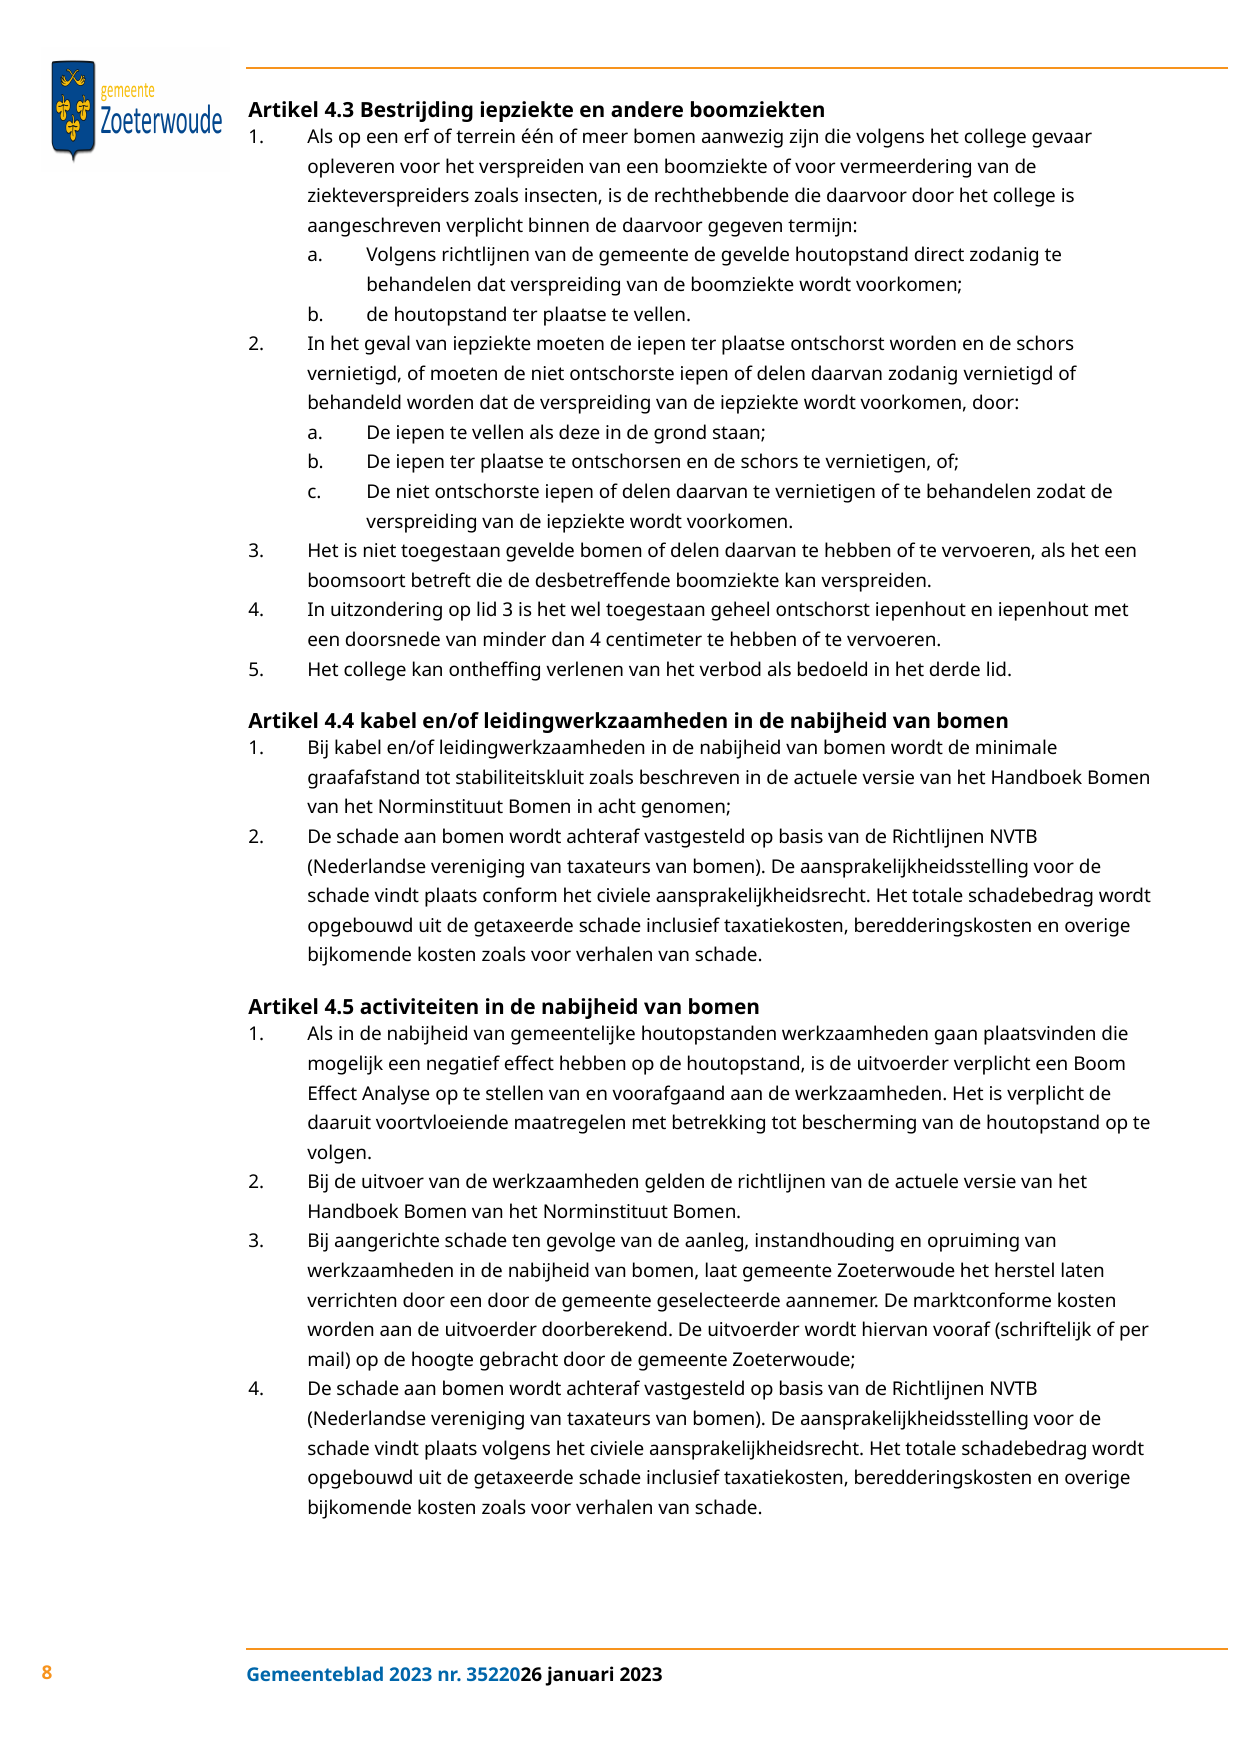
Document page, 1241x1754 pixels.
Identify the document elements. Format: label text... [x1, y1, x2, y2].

list Als in de nabijheid van gemeentelijke houtopstanden werkzaamheden gaan plaatsvinden die mogelijk een negatief effect hebben op de houtopstand, is de uitvoerder verplicht een Boom Effect Analyse op te stellen van en voorafgaand aan de werkzaamheden. Het is verplicht de daaruit voortvloeiende maatregelen met betrekking tot bescherming van de houtopstand op te volgen. [248, 1021, 1152, 1164]
list De iepen ter plaatse te ontschorsen en de schors te vernietigen, of; [307, 449, 1152, 474]
list In het geval van iepziekte moeten de iepen ter plaatse ontschorst worden en de schors vernietigd, of moeten de niet ontschorste iepen of delen daarvan zodanig vernietigd of behandeld worden dat de verspreiding van de iepziekte wordt voorkomen, door: [248, 330, 1152, 415]
list Het college kan ontheffing verlenen van het verbod als bedoeld in het derde lid. [248, 656, 1152, 681]
list Bij aangerichte schade ten gevolge van de aanleg, instandhouding en opruiming van werkzaamheden in de nabijheid van bomen, laat gemeente Zoeterwoude het herstel laten verrichten door een door de gemeente geselecteerde aannemer. De marktconforme kosten worden aan de uitvoerder doorberekend. De uitvoerder wordt hiervan vooraf (schriftelijk of per mail) op de hoogte gebracht door de gemeente Zoeterwoude; [248, 1228, 1152, 1372]
picture [41, 47, 231, 172]
list De niet ontschorste iepen of delen daarvan te vernietigen of te behandelen zodat de verspreiding van de iepziekte wordt voorkomen. [307, 478, 1152, 533]
list de houtopstand ter plaatse te vellen. [307, 301, 1152, 326]
list In uitzondering op lid 3 is het wel toegestaan geheel ontschorst iepenhout en iepenhout met een doorsnede van minder dan 4 centimeter te hebben of te vervoeren. [248, 597, 1152, 652]
list Bij de uitvoer van de werkzaamheden gelden de richtlijnen van de actuele versie van het Handboek Bomen van het Norminstituut Bomen. [248, 1168, 1152, 1224]
list De iepen te vellen als deze in de grond staan; [307, 419, 1152, 445]
text Artikel 4.5 activiteiten in de nabijheid van bomen [248, 992, 1152, 1021]
list De schade aan bomen wordt achteraf vastgesteld op basis van de Richtlijnen NVTB (Nederlandse vereniging van taxateurs van bomen). De aansprakelijkheidsstelling voor de schade vindt plaats volgens het civiele aansprakelijkheidsrecht. Het totale schadebedrag wordt opgebouwd uit de getaxeerde schade inclusief taxatiekosten, beredderingskosten en overige bijkomende kosten zoals voor verhalen van schade. [248, 1376, 1152, 1519]
list Bij kabel en/of leidingwerkzaamheden in de nabijheid van bomen wordt de minimale graafafstand tot stabiliteitskluit zoals beschreven in de actuele versie van het Handboek Bomen van het Norminstituut Bomen in acht genomen; [248, 734, 1152, 819]
text Artikel 4.3 Bestrijding iepziekte en andere boomziekten [248, 95, 1152, 123]
list De schade aan bomen wordt achteraf vastgesteld op basis van de Richtlijnen NVTB (Nederlandse vereniging van taxateurs van bomen). De aansprakelijkheidsstelling voor de schade vindt plaats conform het civiele aansprakelijkheidsrecht. Het totale schadebedrag wordt opgebouwd uit de getaxeerde schade inclusief taxatiekosten, beredderingskosten en overige bijkomende kosten zoals voor verhalen van schade. [248, 823, 1152, 967]
list Het is niet toegestaan gevelde bomen of delen daarvan te hebben of te vervoeren, als het een boomsoort betreft die de desbetreffende boomziekte kan verspreiden. [248, 537, 1152, 593]
text Artikel 4.4 kabel en/of leidingwerkzaamheden in de nabijheid van bomen [248, 706, 1152, 734]
list Volgens richtlijnen van de gemeente de gevelde houtopstand direct zodanig te behandelen dat verspreiding van de boomziekte wordt voorkomen; [307, 242, 1152, 297]
list Als op een erf of terrein één of meer bomen aanwezig zijn die volgens het college gevaar opleveren voor het verspreiden van een boomziekte of voor vermeerdering van de ziekteverspreiders zoals insecten, is de rechthebbende die daarvoor door het college is aangeschreven verplicht binnen de daarvoor gegeven termijn: [248, 123, 1152, 238]
